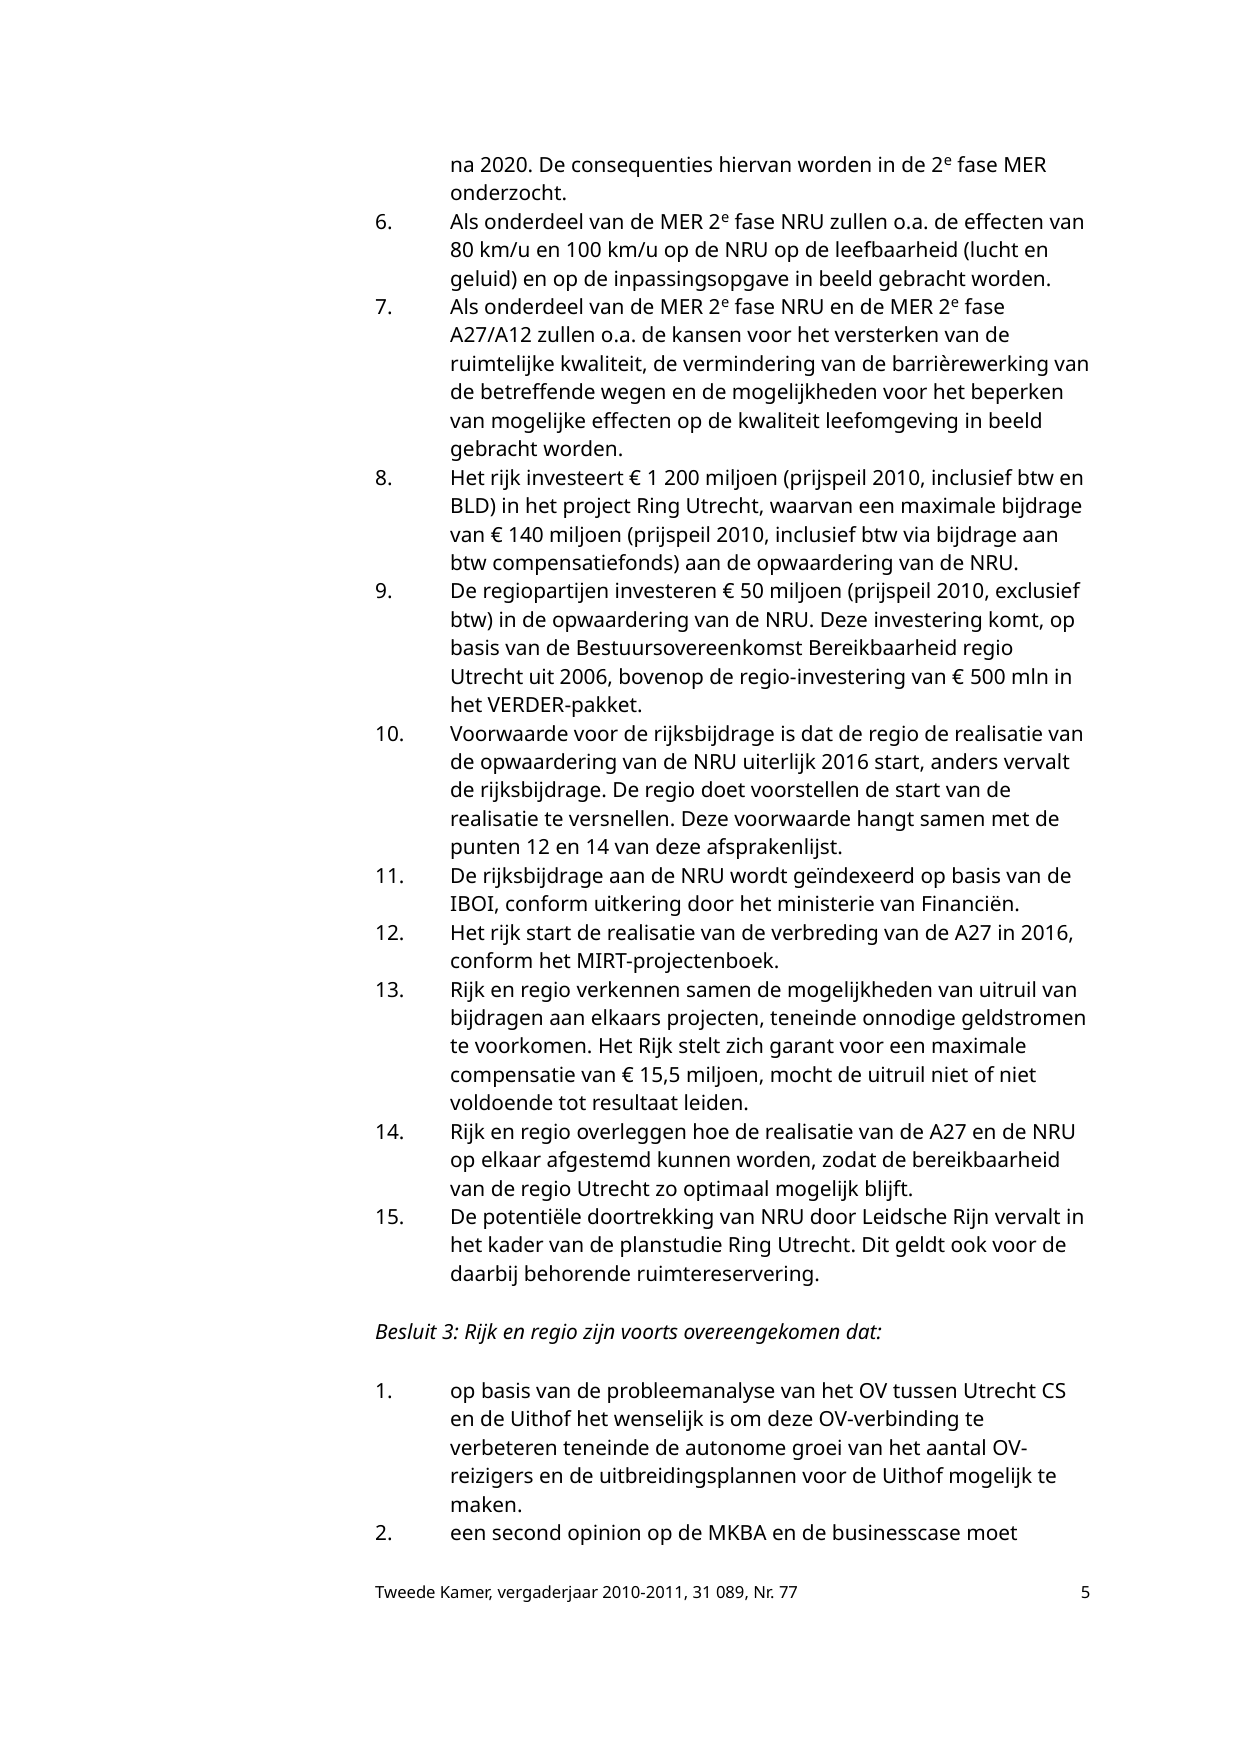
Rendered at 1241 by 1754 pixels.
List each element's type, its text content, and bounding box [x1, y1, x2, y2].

list na 2020. De consequenties hiervan worden in de 2e fase MER onderzocht. [375, 150, 1090, 207]
list Het rijk investeert € 1 200 miljoen (prijspeil 2010, inclusief btw en BLD) in het project Ring Utrecht, waarvan een maximale bijdrage van € 140 miljoen (prijspeil 2010, inclusief btw via bijdrage aan btw compensatiefonds) aan de opwaardering van de NRU. [375, 463, 1090, 577]
list De rijksbijdrage aan de NRU wordt geïndexeerd op basis van de IBOI, conform uitkering door het ministerie van Financiën. [375, 861, 1090, 918]
list Rijk en regio verkennen samen de mogelijkheden van uitruil van bijdragen aan elkaars projecten, teneinde onnodige geldstromen te voorkomen. Het Rijk stelt zich garant voor een maximale compensatie van € 15,5 miljoen, mocht de uitruil niet of niet voldoende tot resultaat leiden. [375, 975, 1090, 1117]
list Als onderdeel van de MER 2e fase NRU zullen o.a. de effecten van 80 km/u en 100 km/u op de NRU op de leefbaarheid (lucht en geluid) en op de inpassingsopgave in beeld gebracht worden. [375, 207, 1090, 292]
list Het rijk start de realisatie van de verbreding van de A27 in 2016, conform het MIRT-projectenboek. [375, 918, 1090, 975]
list De regiopartijen investeren € 50 miljoen (prijspeil 2010, exclusief btw) in de opwaardering van de NRU. Deze investering komt, op basis van de Bestuursovereenkomst Bereikbaarheid regio Utrecht uit 2006, bovenop de regio-investering van € 500 mln in het VERDER-pakket. [375, 577, 1090, 719]
list een second opinion op de MKBA en de businesscase moet [375, 1518, 1090, 1547]
list De potentiële doortrekking van NRU door Leidsche Rijn vervalt in het kader van de planstudie Ring Utrecht. Dit geldt ook voor de daarbij behorende ruimtereservering. [375, 1202, 1090, 1287]
list Voorwaarde voor de rijksbijdrage is dat de regio de realisatie van de opwaardering van de NRU uiterlijk 2016 start, anders vervalt de rijksbijdrage. De regio doet voorstellen de start van de realisatie te versnellen. Deze voorwaarde hangt samen met de punten 12 en 14 van deze afsprakenlijst. [375, 719, 1090, 861]
list op basis van de probleemanalyse van het OV tussen Utrecht CS en de Uithof het wenselijk is om deze OV-verbinding te verbeteren teneinde de autonome groei van het aantal OV-reizigers en de uitbreidingsplannen voor de Uithof mogelijk te maken. [375, 1376, 1090, 1518]
list Rijk en regio overleggen hoe de realisatie van de A27 en de NRU op elkaar afgestemd kunnen worden, zodat de bereikbaarheid van de regio Utrecht zo optimaal mogelijk blijft. [375, 1117, 1090, 1202]
text Besluit 3: Rijk en regio zijn voorts overeengekomen dat: [375, 1317, 1090, 1346]
list Als onderdeel van de MER 2e fase NRU en de MER 2e fase A27/A12 zullen o.a. de kansen voor het versterken van de ruimtelijke kwaliteit, de vermindering van de barrièrewerking van de betreffende wegen en de mogelijkheden voor het beperken van mogelijke effecten op de kwaliteit leefomgeving in beeld gebracht worden. [375, 292, 1090, 463]
